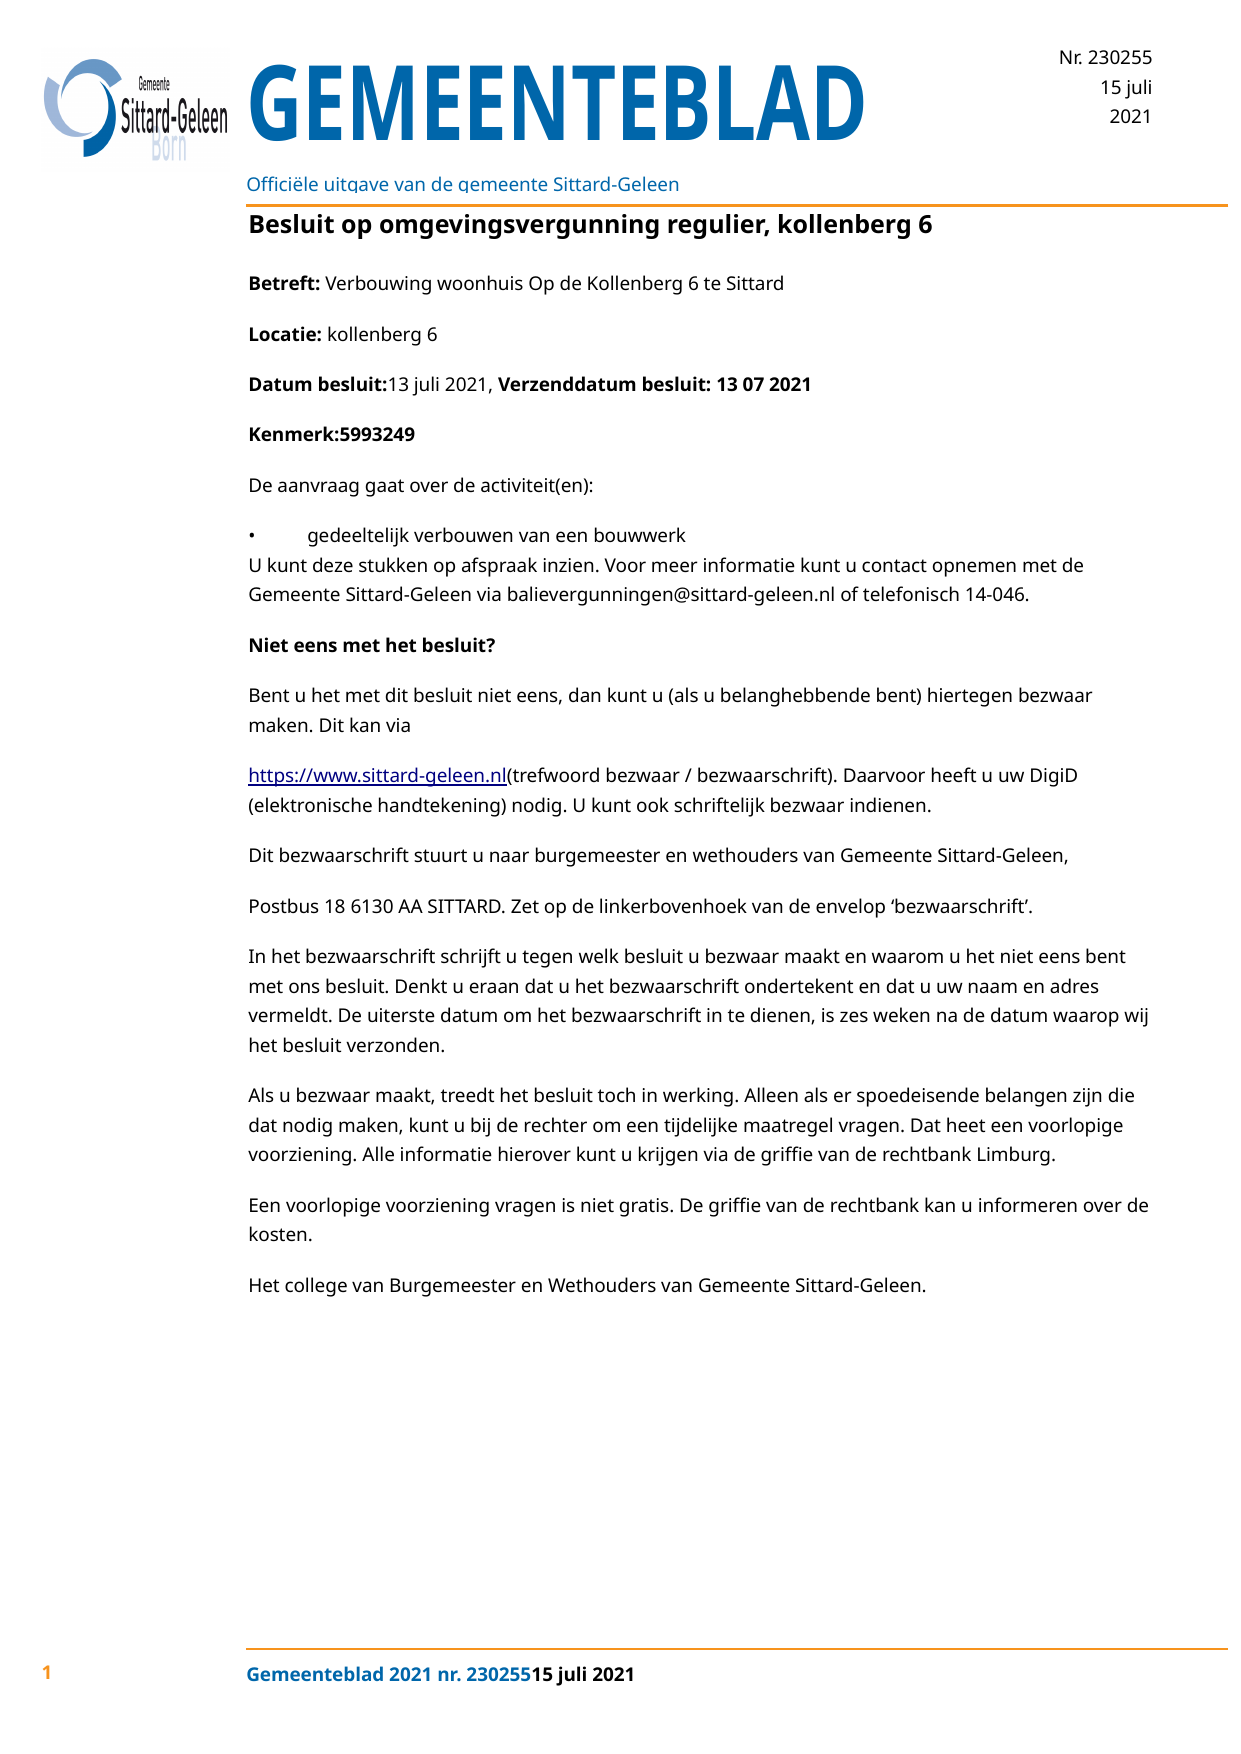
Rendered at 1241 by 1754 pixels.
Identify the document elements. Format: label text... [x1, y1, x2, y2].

picture [41, 47, 231, 172]
text Postbus 18 6130 AA SITTARD. Zet op de linkerbovenhoek van de envelop ‘bezwaarschrift’. [248, 893, 1152, 918]
text Datum besluit:13 juli 2021, Verzenddatum besluit: 13 07 2021 [248, 371, 1152, 397]
text Bent u het met dit besluit niet eens, dan kunt u (als u belanghebbende bent) hiertegen bezwaar maken. Dit kan via [248, 682, 1152, 738]
list gedeeltelijk verbouwen van een bouwwerk [248, 522, 1152, 548]
text De aanvraag gaat over de activiteit(en): [248, 472, 1152, 498]
text U kunt deze stukken op afspraak inzien. Voor meer informatie kunt u contact opnemen met de Gemeente Sittard-Geleen via balievergunningen@sittard-geleen.nl of telefonisch 14-046. [248, 552, 1152, 607]
text Niet eens met het besluit? [248, 632, 1152, 658]
text Als u bezwaar maakt, treedt het besluit toch in werking. Alleen als er spoedeisende belangen zijn die dat nodig maken, kunt u bij de rechter om een tijdelijke maatregel vragen. Dat heet een voorlopige voorziening. Alle informatie hierover kunt u krijgen via de griffie van de rechtbank Limburg. [248, 1082, 1152, 1167]
text Dit bezwaarschrift stuurt u naar burgemeester en wethouders van Gemeente Sittard-Geleen, [248, 842, 1152, 868]
text Locatie: kollenberg 6 [248, 321, 1152, 346]
text Een voorlopige voorziening vragen is niet gratis. De griffie van de rechtbank kan u informeren over de kosten. [248, 1192, 1152, 1247]
text Betreft: Verbouwing woonhuis Op de Kollenberg 6 te Sittard [248, 270, 1152, 296]
text Besluit op omgevingsvergunning regulier, kollenberg 6 [248, 207, 1152, 241]
text https://www.sittard-geleen.nl(trefwoord bezwaar / bezwaarschrift). Daarvoor heeft u uw DigiD (elektronische handtekening) nodig. U kunt ook schriftelijk bezwaar indienen. [248, 762, 1152, 818]
text Het college van Burgemeester en Wethouders van Gemeente Sittard-Geleen. [248, 1272, 1152, 1298]
text In het bezwaarschrift schrijft u tegen welk besluit u bezwaar maakt en waarom u het niet eens bent met ons besluit. Denkt u eraan dat u het bezwaarschrift ondertekent en dat u uw naam en adres vermeldt. De uiterste datum om het bezwaarschrift in te dienen, is zes weken na de datum waarop wij het besluit verzonden. [248, 943, 1152, 1058]
text Kenmerk:5993249 [248, 422, 1152, 447]
